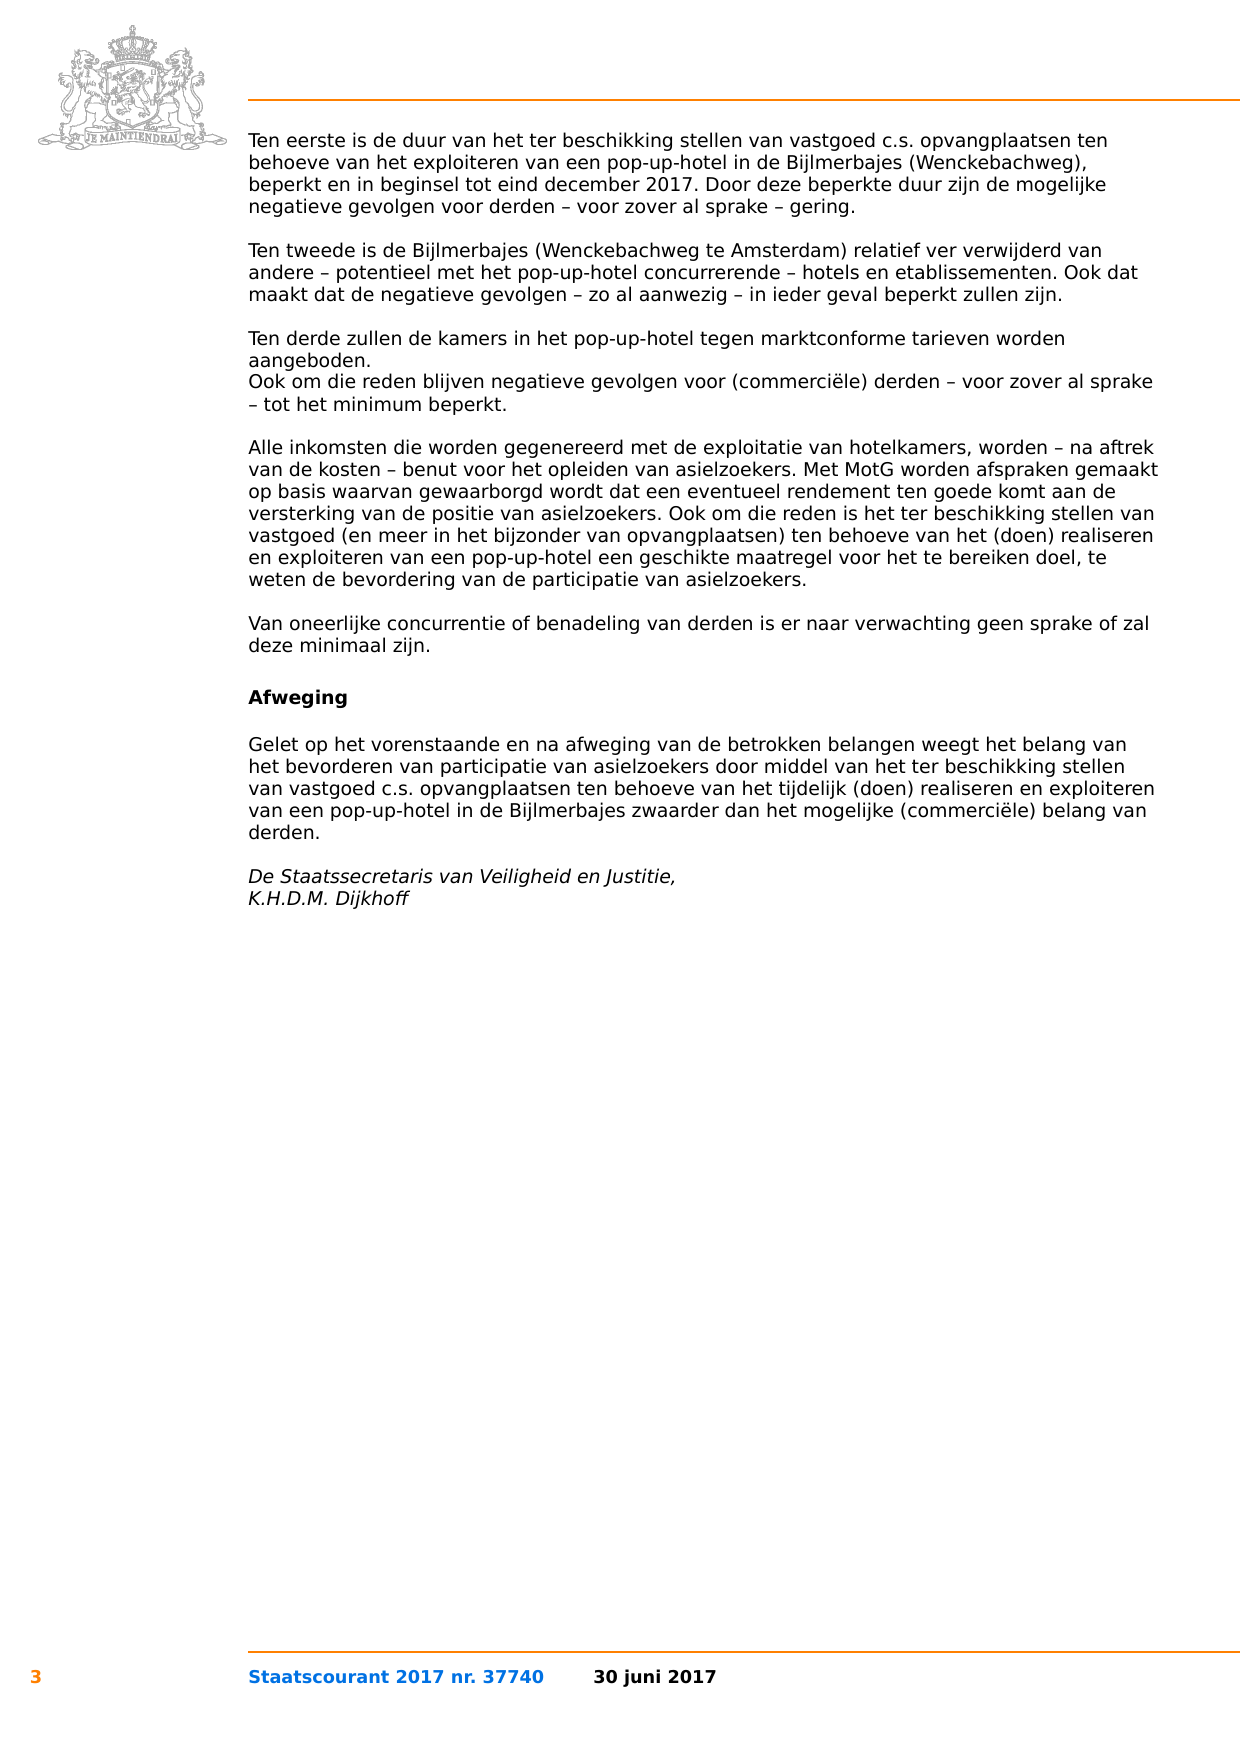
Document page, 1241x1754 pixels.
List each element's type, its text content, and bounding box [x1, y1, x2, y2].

text De Staatssecretaris van Veiligheid en Justitie, K.H.D.M. Dijkhoff [248, 866, 1163, 910]
subtitle Afweging [248, 687, 1163, 709]
text Ook om die reden blijven negatieve gevolgen voor (commerciële) derden – voor zover al sprake – tot het minimum beperkt. [248, 371, 1163, 415]
text Ten tweede is de Bijlmerbajes (Wenckebachweg te Amsterdam) relatief ver verwijderd van andere – potentieel met het pop-up-hotel concurrerende – hotels en etablissementen. Ook dat maakt dat de negatieve gevolgen – zo al aanwezig – in ieder geval beperkt zullen zijn. [248, 240, 1163, 306]
text Alle inkomsten die worden gegenereerd met de exploitatie van hotelkamers, worden – na aftrek van de kosten – benut voor het opleiden van asielzoekers. Met MotG worden afspraken gemaakt op basis waarvan gewaarborgd wordt dat een eventueel rendement ten goede komt aan de versterking van de positie van asielzoekers. Ook om die reden is het ter beschikking stellen van vastgoed (en meer in het bijzonder van opvangplaatsen) ten behoeve van het (doen) realiseren en exploiteren van een pop-up-hotel een geschikte maatregel voor het te bereiken doel, te weten de bevordering van de participatie van asielzoekers. [248, 437, 1163, 591]
text Ten eerste is de duur van het ter beschikking stellen van vastgoed c.s. opvangplaatsen ten behoeve van het exploiteren van een pop-up-hotel in de Bijlmerbajes (Wenckebachweg), beperkt en in beginsel tot eind december 2017. Door deze beperkte duur zijn de mogelijke negatieve gevolgen voor derden – voor zover al sprake – gering. [248, 130, 1163, 218]
text Van oneerlijke concurrentie of benadeling van derden is er naar verwachting geen sprake of zal deze minimaal zijn. [248, 613, 1163, 657]
text Gelet op het vorenstaande en na afweging van de betrokken belangen weegt het belang van het bevorderen van participatie van asielzoekers door middel van het ter beschikking stellen van vastgoed c.s. opvangplaatsen ten behoeve van het tijdelijk (doen) realiseren en exploiteren van een pop-up-hotel in de Bijlmerbajes zwaarder dan het mogelijke (commerciële) belang van derden. [248, 734, 1163, 844]
picture [38, 25, 227, 150]
text Ten derde zullen de kamers in het pop-up-hotel tegen marktconforme tarieven worden aangeboden. [248, 327, 1163, 371]
